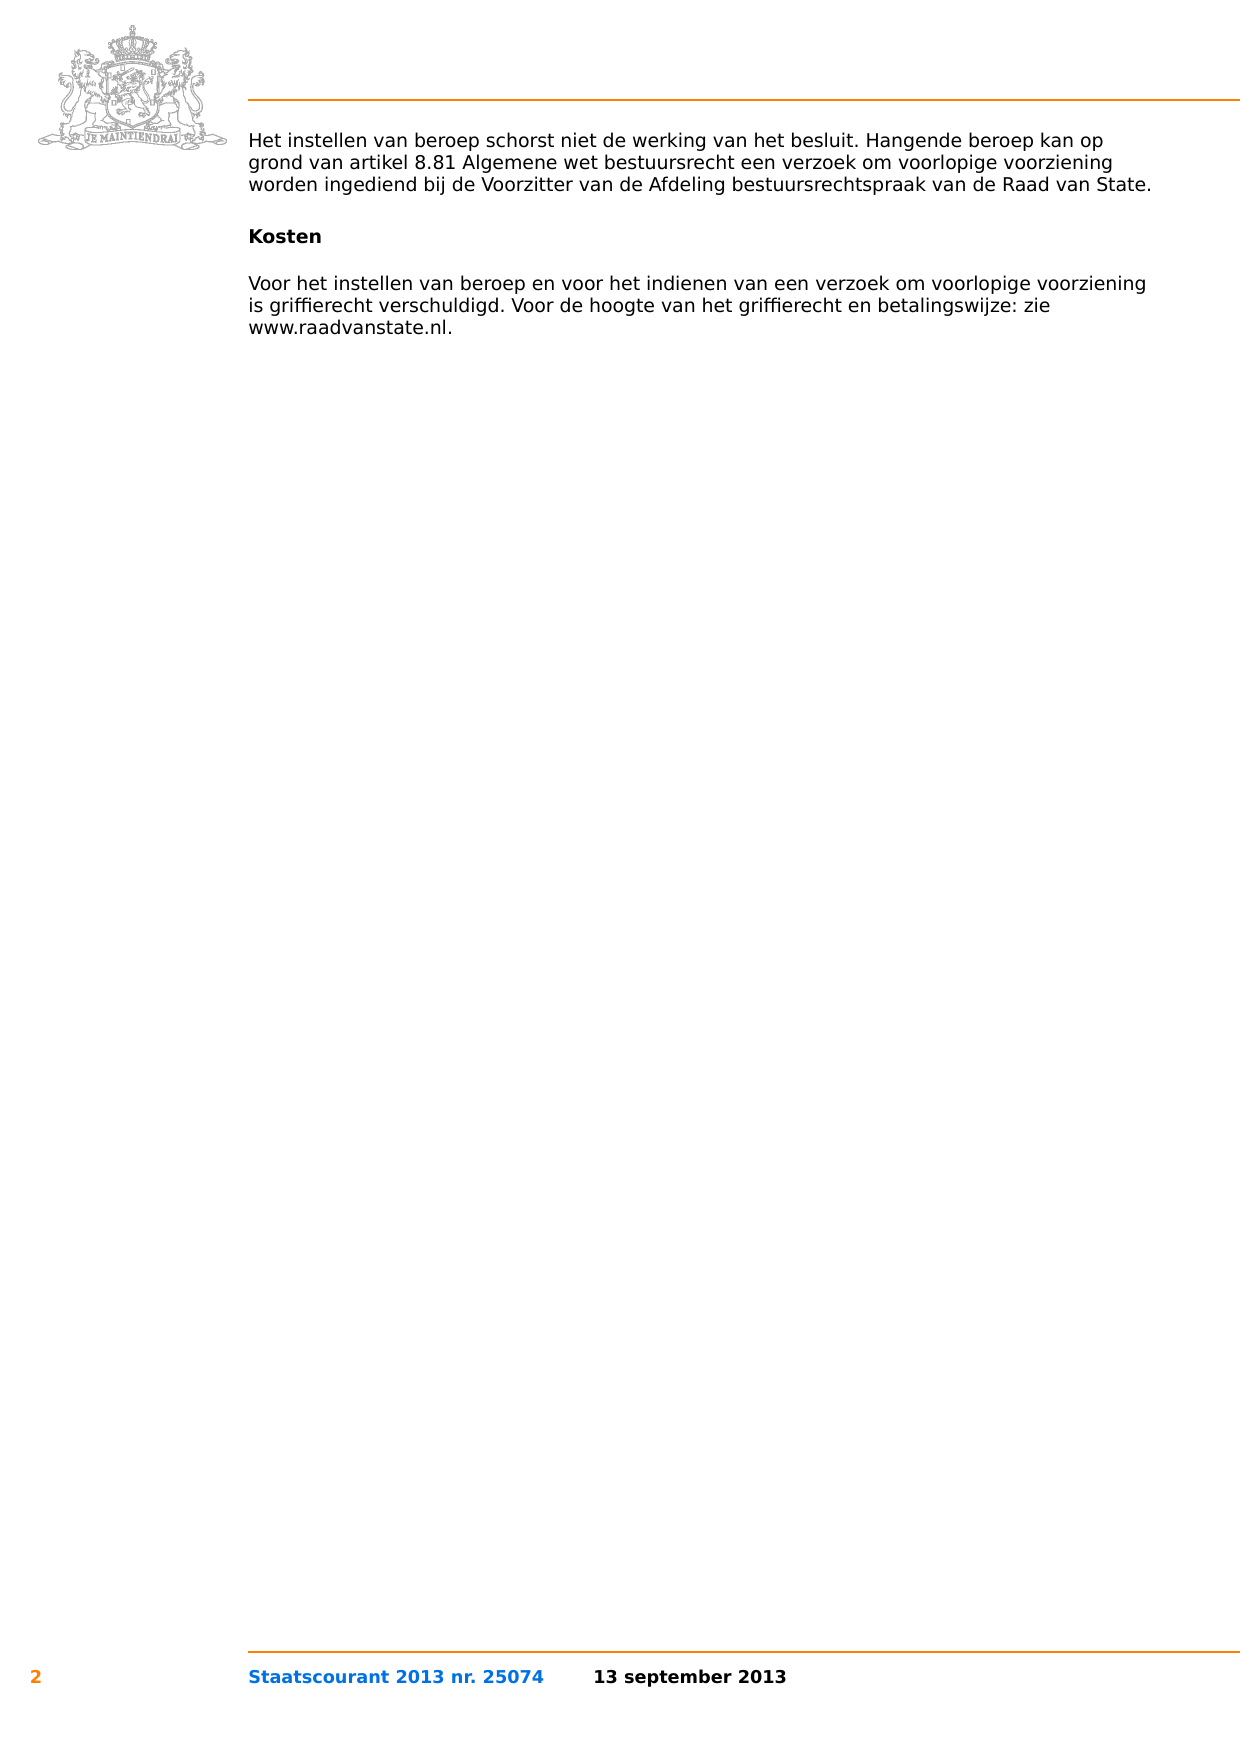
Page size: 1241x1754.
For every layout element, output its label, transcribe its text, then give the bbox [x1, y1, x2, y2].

subtitle Kosten [248, 226, 1163, 248]
text Voor het instellen van beroep en voor het indienen van een verzoek om voorlopige voorziening is griffierecht verschuldigd. Voor de hoogte van het griffierecht en betalingswijze: zie www.raadvanstate.nl. [248, 273, 1163, 339]
text Het instellen van beroep schorst niet de werking van het besluit. Hangende beroep kan op grond van artikel 8.81 Algemene wet bestuursrecht een verzoek om voorlopige voorziening worden ingediend bij de Voorzitter van de Afdeling bestuursrechtspraak van de Raad van State. [248, 130, 1163, 196]
picture [38, 25, 227, 150]
